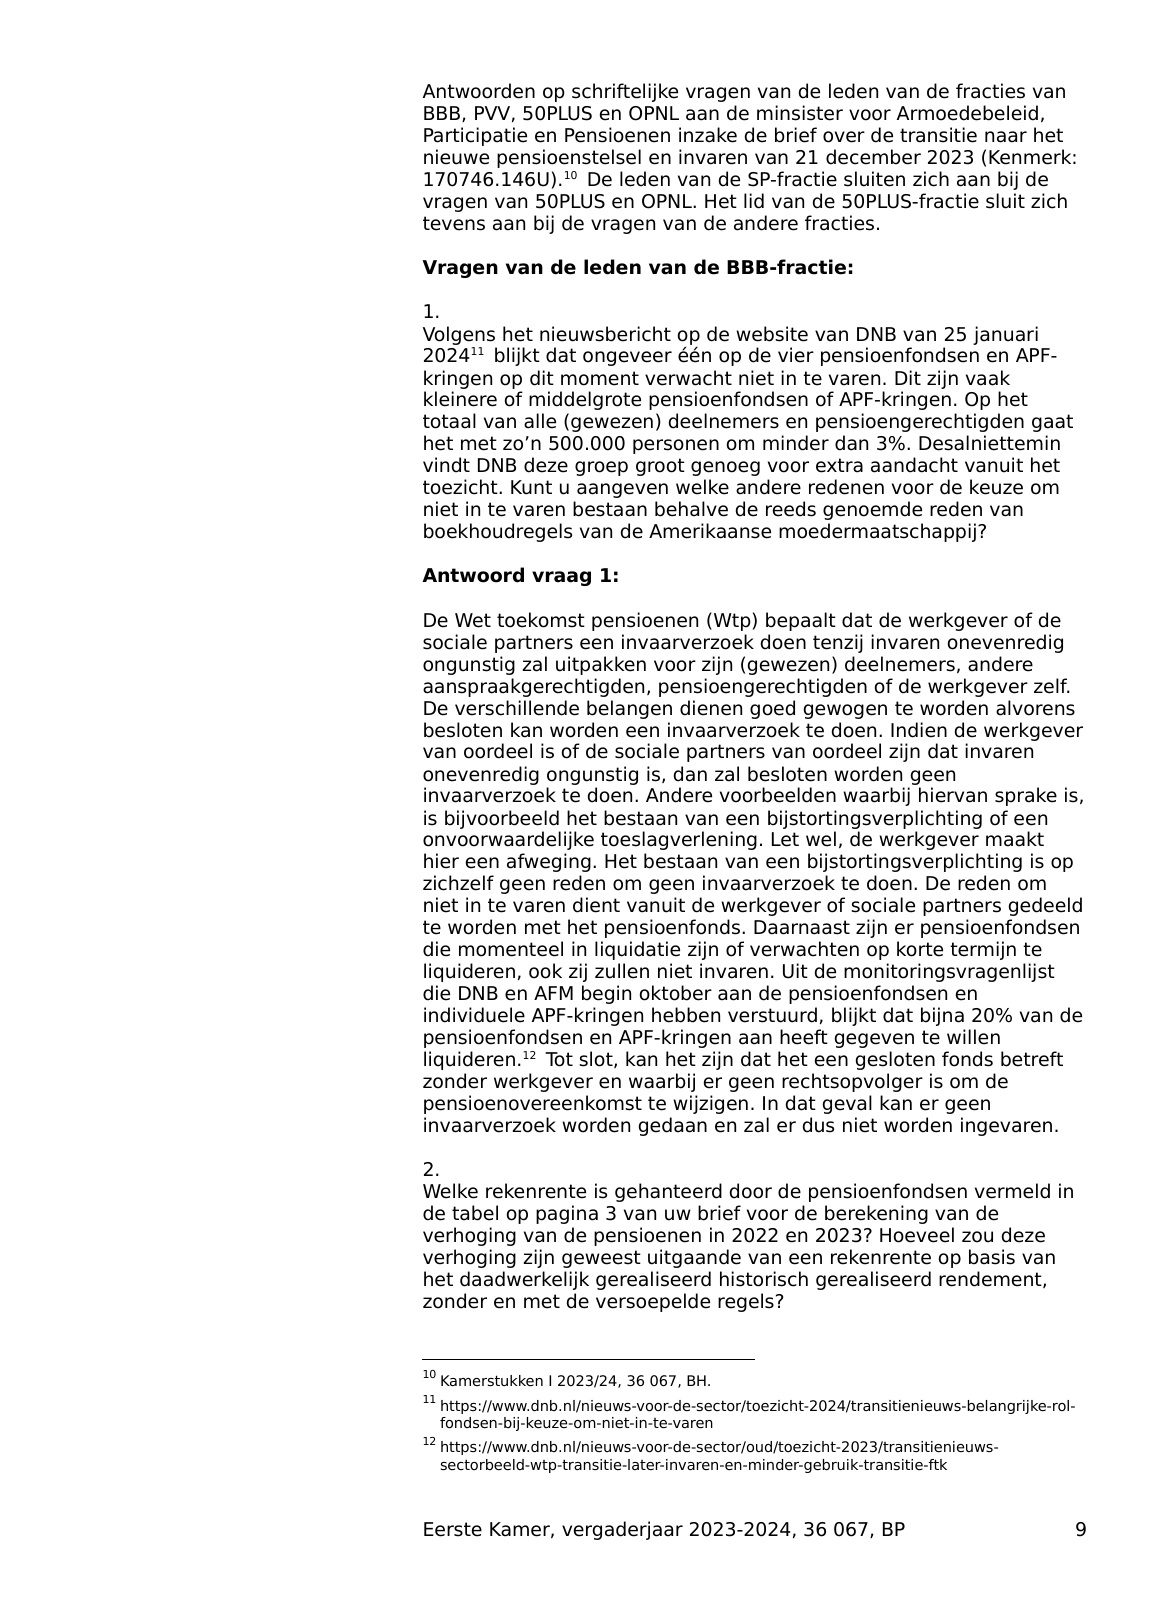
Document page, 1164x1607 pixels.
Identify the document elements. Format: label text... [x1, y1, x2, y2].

text 1. [422, 301, 1087, 323]
text De Wet toekomst pensioenen (Wtp) bepaalt dat de werkgever of de sociale partners een invaarverzoek doen tenzij invaren onevenredig ongunstig zal uitpakken voor zijn (gewezen) deelnemers, andere aanspraakgerechtigden, pensioengerechtigden of de werkgever zelf. De verschillende belangen dienen goed gewogen te worden alvorens besloten kan worden een invaarverzoek te doen. Indien de werkgever van oordeel is of de sociale partners van oordeel zijn dat invaren onevenredig ongunstig is, dan zal besloten worden geen invaarverzoek te doen. Andere voorbeelden waarbij hiervan sprake is, is bijvoorbeeld het bestaan van een bijstortingsverplichting of een onvoorwaardelijke toeslagverlening. Let wel, de werkgever maakt hier een afweging. Het bestaan van een bijstortingsverplichting is op zichzelf geen reden om geen invaarverzoek te doen. De reden om niet in te varen dient vanuit de werkgever of sociale partners gedeeld te worden met het pensioenfonds. Daarnaast zijn er pensioenfondsen die momenteel in liquidatie zijn of verwachten op korte termijn te liquideren, ook zij zullen niet invaren. Uit de monitoringsvragenlijst die DNB en AFM begin oktober aan de pensioenfondsen en individuele APF-kringen hebben verstuurd, blijkt dat bijna 20% van de pensioenfondsen en APF-kringen aan heeft gegeven te willen liquideren. Tot slot, kan het zijn dat het een gesloten fonds betreft zonder werkgever en waarbij er geen rechtsopvolger is om de pensioenovereenkomst te wijzigen. In dat geval kan er geen invaarverzoek worden gedaan en zal er dus niet worden ingevaren. [422, 609, 1087, 1137]
text Volgens het nieuwsbericht op de website van DNB van 25 januari 2024 blijkt dat ongeveer één op de vier pensioenfondsen en APF-kringen op dit moment verwacht niet in te varen. Dit zijn vaak kleinere of middelgrote pensioenfondsen of APF-kringen. Op het totaal van alle (gewezen) deelnemers en pensioengerechtigden gaat het met zo’n 500.000 personen om minder dan 3%. Desalniettemin vindt DNB deze groep groot genoeg voor extra aandacht vanuit het toezicht. Kunt u aangeven welke andere redenen voor de keuze om niet in te varen bestaan behalve de reeds genoemde reden van boekhoudregels van de Amerikaanse moedermaatschappij? [422, 323, 1087, 543]
text Welke rekenrente is gehanteerd door de pensioenfondsen vermeld in de tabel op pagina 3 van uw brief voor de berekening van de verhoging van de pensioenen in 2022 en 2023? Hoeveel zou deze verhoging zijn geweest uitgaande van een rekenrente op basis van het daadwerkelijk gerealiseerd historisch gerealiseerd rendement, zonder en met de versoepelde regels? [422, 1181, 1087, 1313]
text Kamerstukken I 2023/24, 36 067, BH. [422, 1368, 1087, 1391]
text 2. [422, 1159, 1087, 1181]
subtitle Vragen van de leden van de BBB-fractie: [422, 257, 1087, 279]
text Antwoorden op schriftelijke vragen van de leden van de fracties van BBB, PVV, 50PLUS en OPNL aan de minsister voor Armoedebeleid, Participatie en Pensioenen inzake de brief over de transitie naar het nieuwe pensioenstelsel en invaren van 21 december 2023 (Kenmerk: 170746.146U). De leden van de SP-fractie sluiten zich aan bij de vragen van 50PLUS en OPNL. Het lid van de 50PLUS-fractie sluit zich tevens aan bij de vragen van de andere fracties. [422, 81, 1087, 235]
subtitle Antwoord vraag 1: [422, 565, 1087, 587]
text https://www.dnb.nl/nieuws-voor-de-sector/toezicht-2024/transitienieuws-belangrijke-rol-fondsen-bij-keuze-om-niet-in-te-varen [422, 1393, 1087, 1432]
text https://www.dnb.nl/nieuws-voor-de-sector/oud/toezicht-2023/transitienieuws-sectorbeeld-wtp-transitie-later-invaren-en-minder-gebruik-transitie-ftk [422, 1435, 1087, 1474]
